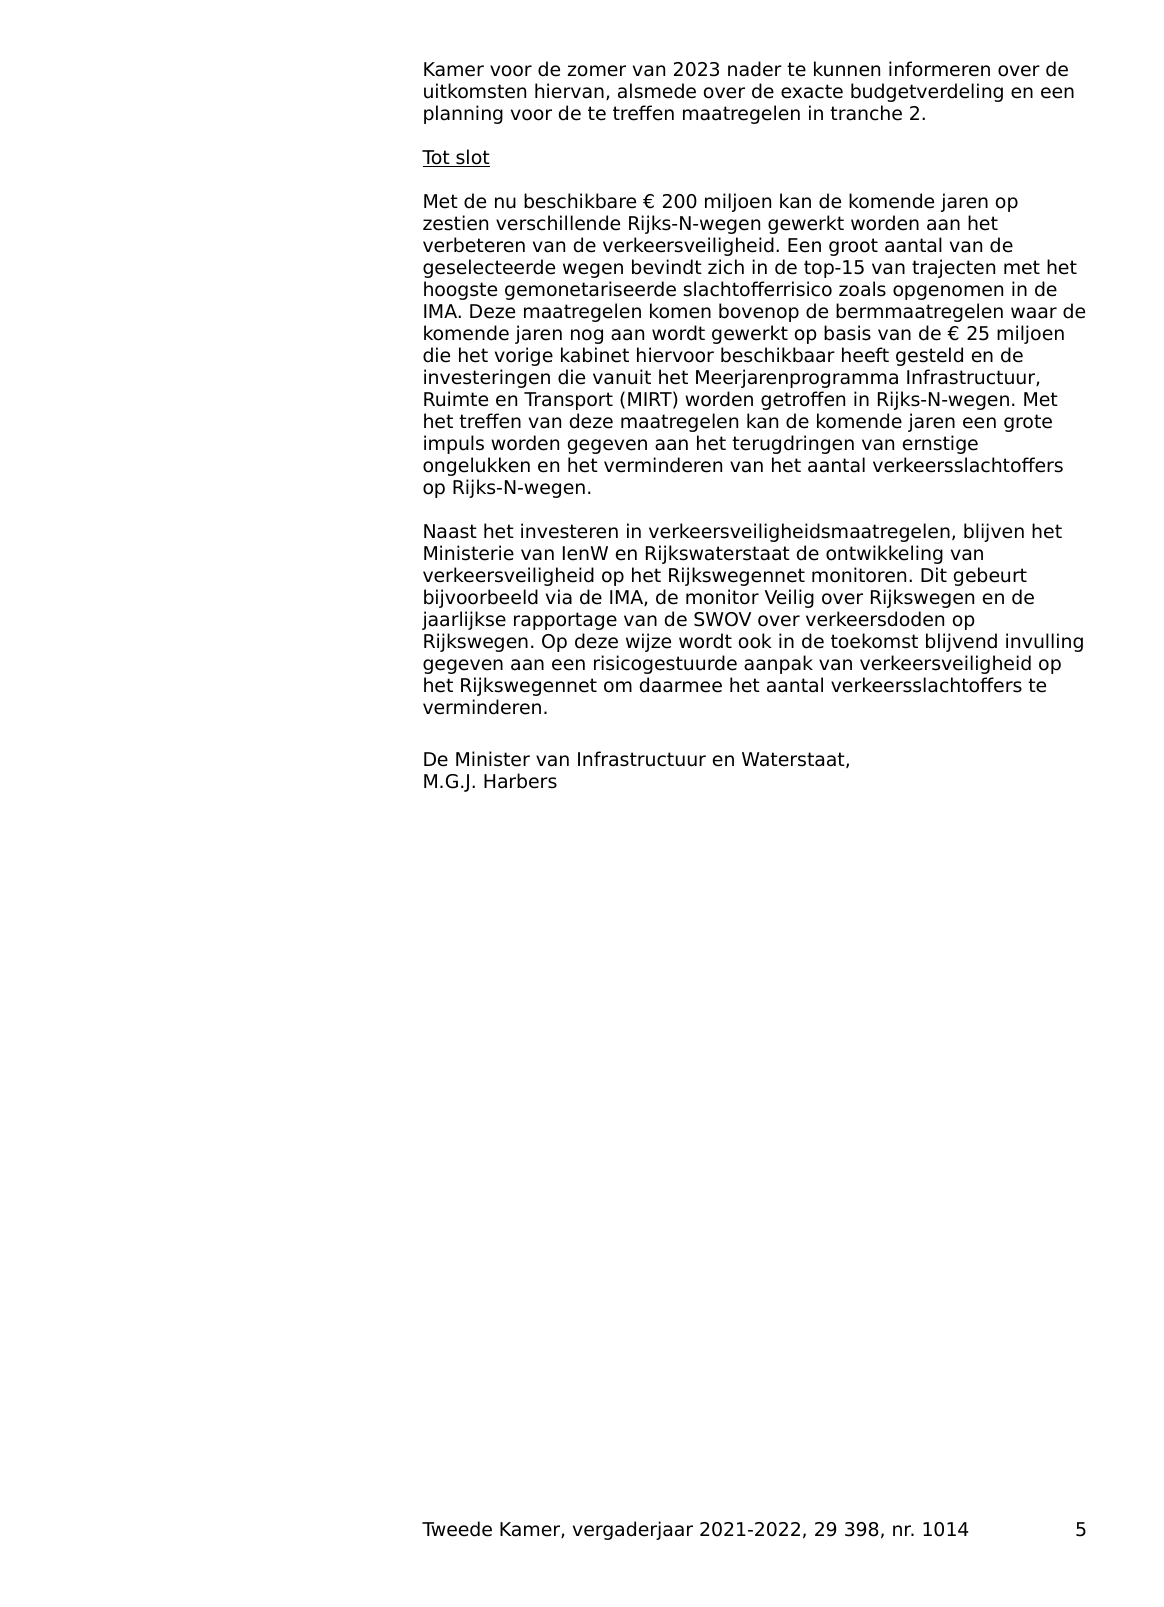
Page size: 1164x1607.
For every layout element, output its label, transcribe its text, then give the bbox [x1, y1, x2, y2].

subtitle Tot slot [422, 147, 1087, 169]
text Met de nu beschikbare € 200 miljoen kan de komende jaren op zestien verschillende Rijks-N-wegen gewerkt worden aan het verbeteren van de verkeersveiligheid. Een groot aantal van de geselecteerde wegen bevindt zich in de top-15 van trajecten met het hoogste gemonetariseerde slachtofferrisico zoals opgenomen in de IMA. Deze maatregelen komen bovenop de bermmaatregelen waar de komende jaren nog aan wordt gewerkt op basis van de € 25 miljoen die het vorige kabinet hiervoor beschikbaar heeft gesteld en de investeringen die vanuit het Meerjarenprogramma Infrastructuur, Ruimte en Transport (MIRT) worden getroffen in Rijks-N-wegen. Met het treffen van deze maatregelen kan de komende jaren een grote impuls worden gegeven aan het terugdringen van ernstige ongelukken en het verminderen van het aantal verkeersslachtoffers op Rijks-N-wegen. [422, 191, 1087, 499]
text Naast het investeren in verkeersveiligheidsmaatregelen, blijven het Ministerie van IenW en Rijkswaterstaat de ontwikkeling van verkeersveiligheid op het Rijkswegennet monitoren. Dit gebeurt bijvoorbeeld via de IMA, de monitor Veilig over Rijkswegen en de jaarlijkse rapportage van de SWOV over verkeersdoden op Rijkswegen. Op deze wijze wordt ook in de toekomst blijvend invulling gegeven aan een risicogestuurde aanpak van verkeersveiligheid op het Rijkswegennet om daarmee het aantal verkeersslachtoffers te verminderen. [422, 521, 1087, 719]
text De Minister van Infrastructuur en Waterstaat, M.G.J. Harbers [422, 749, 1087, 793]
text Kamer voor de zomer van 2023 nader te kunnen informeren over de uitkomsten hiervan, alsmede over de exacte budgetverdeling en een planning voor de te treffen maatregelen in tranche 2. [422, 59, 1087, 125]
